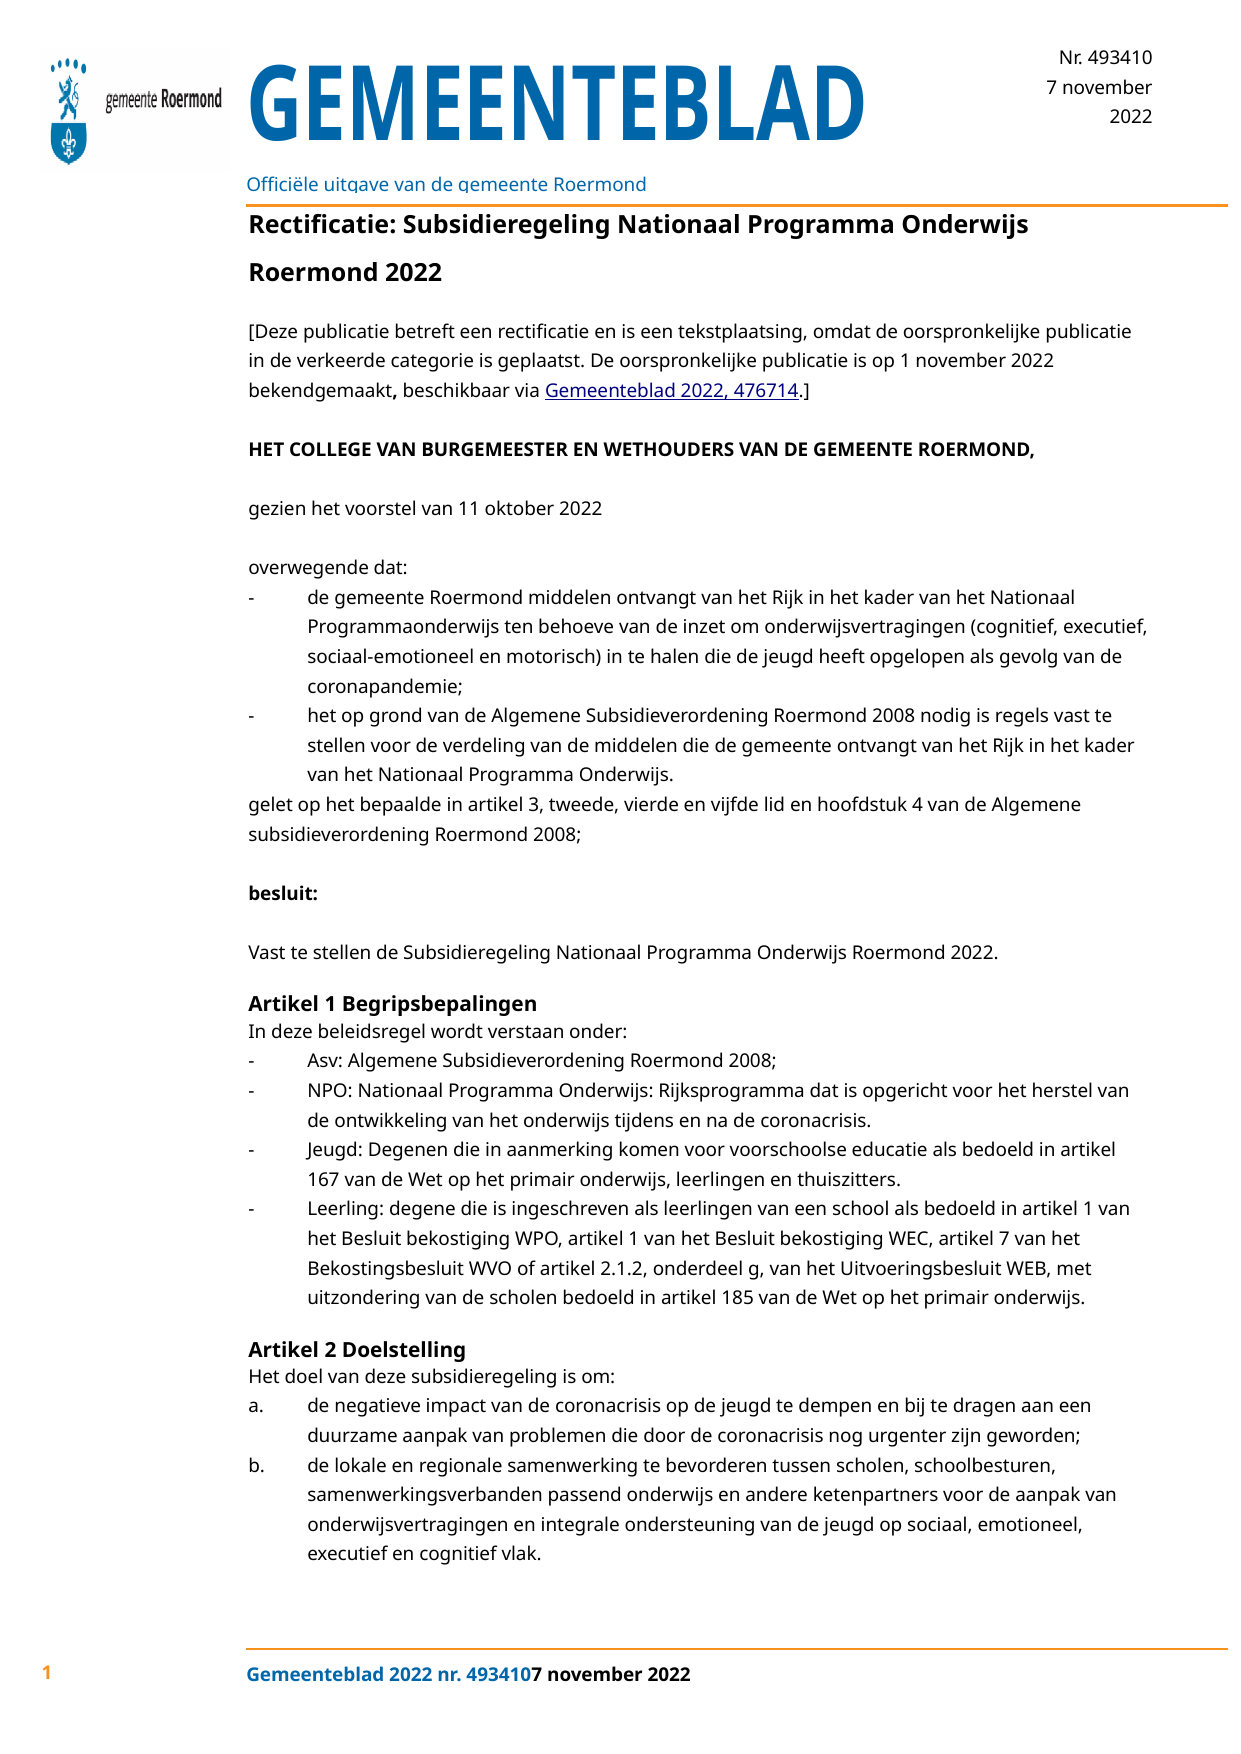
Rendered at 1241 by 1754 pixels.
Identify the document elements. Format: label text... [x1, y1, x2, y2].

text [Deze publicatie betreft een rectificatie en is een tekstplaatsing, omdat de oorspronkelijke publicatie in de verkeerde categorie is geplaatst. De oorspronkelijke publicatie is op 1 november 2022 bekendgemaakt, beschikbaar via Gemeenteblad 2022, 476714.] [248, 318, 1152, 403]
list de lokale en regionale samenwerking te bevorderen tussen scholen, schoolbesturen, samenwerkingsverbanden passend onderwijs en andere ketenpartners voor de aanpak van onderwijsvertragingen en integrale ondersteuning van de jeugd op sociaal, emotioneel, executief en cognitief vlak. [248, 1452, 1152, 1566]
list de gemeente Roermond middelen ontvangt van het Rijk in het kader van het Nationaal Programmaonderwijs ten behoeve van de inzet om onderwijsvertragingen (cognitief, executief, sociaal-emotioneel en motorisch) in te halen die de jeugd heeft opgelopen als gevolg van de coronapandemie; [248, 584, 1152, 699]
text Artikel 1 Begripsbepalingen [248, 989, 1152, 1018]
text gelet op het bepaalde in artikel 3, tweede, vierde en vijfde lid en hoofdstuk 4 van de Algemene subsidieverordening Roermond 2008; [248, 791, 1152, 847]
list Jeugd: Degenen die in aanmerking komen voor voorschoolse educatie als bedoeld in artikel 167 van de Wet op het primair onderwijs, leerlingen en thuiszitters. [248, 1136, 1152, 1192]
list het op grond van de Algemene Subsidieverordening Roermond 2008 nodig is regels vast te stellen voor de verdeling van de middelen die de gemeente ontvangt van het Rijk in het kader van het Nationaal Programma Onderwijs. [248, 702, 1152, 787]
text Rectificatie: Subsidieregeling Nationaal Programma Onderwijs Roermond 2022 [248, 207, 1152, 288]
list Asv: Algemene Subsidieverordening Roermond 2008; [248, 1048, 1152, 1073]
list de negatieve impact van de coronacrisis op de jeugd te dempen en bij te dragen aan een duurzame aanpak van problemen die door de coronacrisis nog urgenter zijn geworden; [248, 1393, 1152, 1448]
list NPO: Nationaal Programma Onderwijs: Rijksprogramma dat is opgericht voor het herstel van de ontwikkeling van het onderwijs tijdens en na de coronacrisis. [248, 1077, 1152, 1132]
picture [41, 47, 231, 172]
list Leerling: degene die is ingeschreven als leerlingen van een school als bedoeld in artikel 1 van het Besluit bekostiging WPO, artikel 1 van het Besluit bekostiging WEC, artikel 7 van het Bekostingsbesluit WVO of artikel 2.1.2, onderdeel g, van het Uitvoeringsbesluit WEB, met uitzondering van de scholen bedoeld in artikel 185 van de Wet op het primair onderwijs. [248, 1196, 1152, 1310]
text besluit: [248, 880, 1152, 906]
text Artikel 2 Doelstelling [248, 1335, 1152, 1363]
text overwegende dat: [248, 554, 1152, 580]
text gezien het voorstel van 11 oktober 2022 [248, 495, 1152, 521]
text In deze beleidsregel wordt verstaan onder: [248, 1018, 1152, 1044]
text Het doel van deze subsidieregeling is om: [248, 1363, 1152, 1389]
text HET COLLEGE VAN BURGEMEESTER EN WETHOUDERS VAN DE GEMEENTE ROERMOND, [248, 436, 1152, 462]
text Vast te stellen de Subsidieregeling Nationaal Programma Onderwijs Roermond 2022. [248, 939, 1152, 965]
